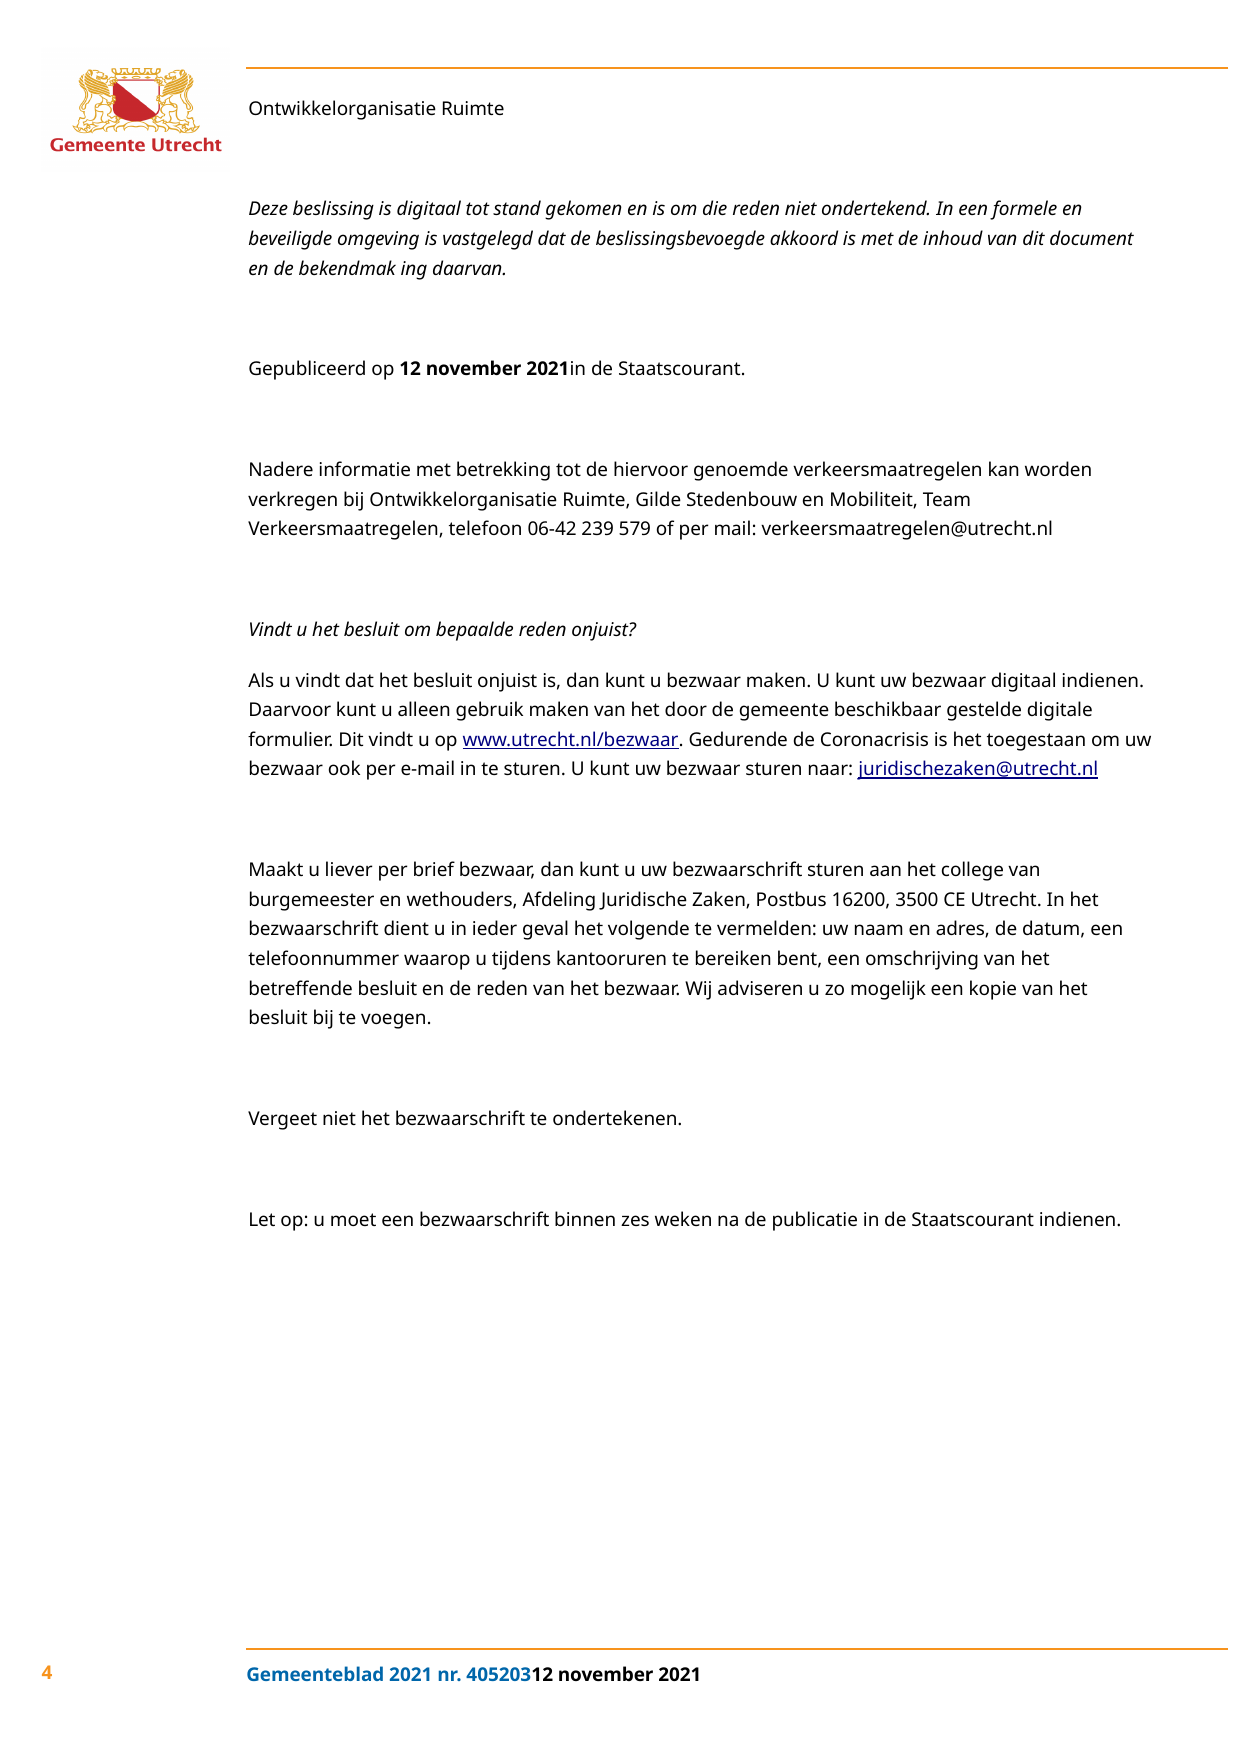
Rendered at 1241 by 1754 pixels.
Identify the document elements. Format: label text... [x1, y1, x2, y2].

text Vindt u het besluit om bepaalde reden onjuist? [248, 616, 1152, 642]
text Vergeet niet het bezwaarschrift te ondertekenen. [248, 1105, 1152, 1131]
text Ontwikkelorganisatie Ruimte [248, 95, 1152, 121]
text Let op: u moet een bezwaarschrift binnen zes weken na de publicatie in de Staatscourant indienen. [248, 1206, 1152, 1232]
text Als u vindt dat het besluit onjuist is, dan kunt u bezwaar maken. U kunt uw bezwaar digitaal indienen. Daarvoor kunt u alleen gebruik maken van het door de gemeente beschikbaar gestelde digitale formulier. Dit vindt u op www.utrecht.nl/bezwaar. Gedurende de Coronacrisis is het toegestaan om uw bezwaar ook per e-mail in te sturen. U kunt uw bezwaar sturen naar: juridischezaken@utrecht.nl [248, 667, 1152, 781]
text Maakt u liever per brief bezwaar, dan kunt u uw bezwaarschrift sturen aan het college van burgemeester en wethouders, Afdeling Juridische Zaken, Postbus 16200, 3500 CE Utrecht. In het bezwaarschrift dient u in ieder geval het volgende te vermelden: uw naam en adres, de datum, een telefoonnummer waarop u tijdens kantooruren te bereiken bent, een omschrijving van het betreffende besluit en de reden van het bezwaar. Wij adviseren u zo mogelijk een kopie van het besluit bij te voegen. [248, 856, 1152, 1030]
text Gepubliceerd op 12 november 2021in de Staatscourant. [248, 356, 1152, 381]
text Deze beslissing is digitaal tot stand gekomen en is om die reden niet ondertekend. In een formele en beveiligde omgeving is vastgelegd dat de beslissingsbevoegde akkoord is met de inhoud van dit document en de bekendmak ing daarvan. [248, 196, 1152, 281]
picture [41, 47, 231, 172]
text Nadere informatie met betrekking tot de hiervoor genoemde verkeersmaatregelen kan worden verkregen bij Ontwikkelorganisatie Ruimte, Gilde Stedenbouw en Mobiliteit, Team Verkeersmaatregelen, telefoon 06-42 239 579 of per mail: verkeersmaatregelen@utrecht.nl [248, 456, 1152, 541]
